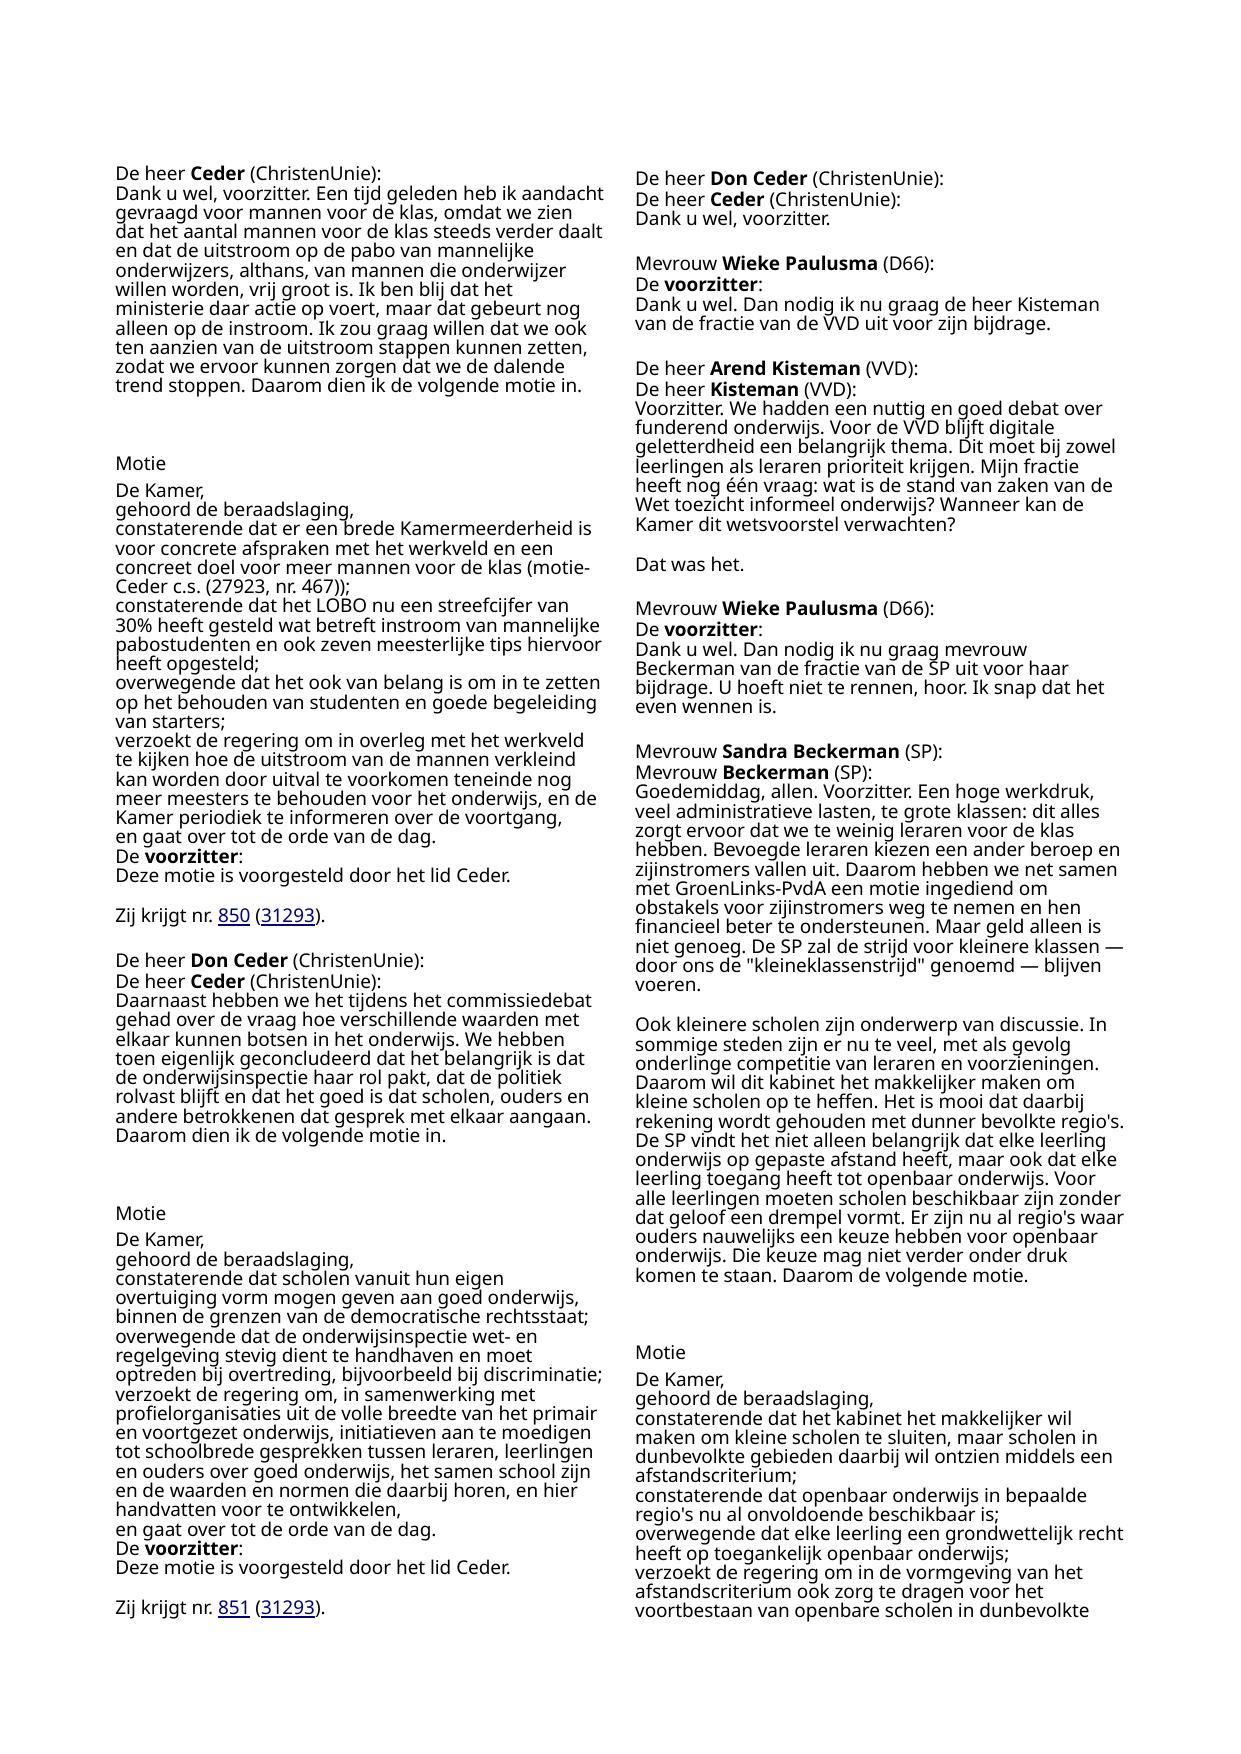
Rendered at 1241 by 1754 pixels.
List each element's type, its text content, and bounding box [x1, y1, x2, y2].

text Mevrouw Sandra Beckerman (SP): [635, 738, 1125, 764]
text De Kamer, [115, 1231, 605, 1251]
text Ook kleinere scholen zijn onderwerp van discussie. In sommige steden zijn er nu te veel, met als gevolg onderlinge competitie van leraren en voorzieningen. Daarom wil dit kabinet het makkelijker maken om kleine scholen op te heffen. Het is mooi dat daarbij rekening wordt gehouden met dunner bevolkte regio's. De SP vindt het niet alleen belangrijk dat elke leerling onderwijs op gepaste afstand heeft, maar ook dat elke leerling toegang heeft tot openbaar onderwijs. Voor alle leerlingen moeten scholen beschikbaar zijn zonder dat geloof een drempel vormt. Er zijn nu al regio's waar ouders nauwelijks een keuze hebben voor openbaar onderwijs. Die keuze mag niet verder onder druk komen te staan. Daarom de volgende motie. [635, 1016, 1125, 1286]
text De heer Ceder (ChristenUnie): [115, 165, 605, 184]
text verzoekt de regering om, in samenwerking met profielorganisaties uit de volle breedte van het primair en voortgezet onderwijs, initiatieven aan te moedigen tot schoolbrede gesprekken tussen leraren, leerlingen en ouders over goed onderwijs, het samen school zijn en de waarden en normen die daarbij horen, en hier handvatten voor te ontwikkelen, [115, 1386, 605, 1521]
text Deze motie is voorgesteld door het lid Ceder. [115, 1559, 605, 1578]
text Dank u wel. Dan nodig ik nu graag mevrouw Beckerman van de fractie van de SP uit voor haar bijdrage. U hoeft niet te rennen, hoor. Ik snap dat het even wennen is. [635, 641, 1125, 718]
text De heer Ceder (ChristenUnie): [635, 191, 1125, 210]
text overwegende dat het ook van belang is om in te zetten op het behouden van studenten en goede begeleiding van starters; [115, 674, 605, 732]
text Dank u wel. Dan nodig ik nu graag de heer Kisteman van de fractie van de VVD uit voor zijn bijdrage. [635, 296, 1125, 334]
text De voorzitter: [635, 621, 1125, 641]
text Mevrouw Wieke Paulusma (D66): [635, 251, 1125, 276]
text constaterende dat het LOBO nu een streefcijfer van 30% heeft gesteld wat betreft instroom van mannelijke pabostudenten en ook zeven meesterlijke tips hiervoor heeft opgesteld; [115, 597, 605, 674]
text Zij krijgt nr. 850 (31293). [115, 907, 605, 926]
text Motie [115, 1200, 605, 1226]
text De heer Arend Kisteman (VVD): [635, 355, 1125, 381]
text De heer Don Ceder (ChristenUnie): [115, 947, 605, 973]
text De voorzitter: [115, 1540, 605, 1559]
text Voorzitter. We hadden een nuttig en goed debat over funderend onderwijs. Voor de VVD blijft digitale geletterdheid een belangrijk thema. Dit moet bij zowel leerlingen als leraren prioriteit krijgen. Mijn fractie heeft nog één vraag: wat is de stand van zaken van de Wet toezicht informeel onderwijs? Wanneer kan de Kamer dit wetsvoorstel verwachten? [635, 400, 1125, 535]
text De voorzitter: [635, 276, 1125, 296]
text Motie [115, 450, 605, 476]
text gehoord de beraadslaging, [635, 1390, 1125, 1410]
text Deze motie is voorgesteld door het lid Ceder. [115, 867, 605, 886]
text Daarnaast hebben we het tijdens het commissiedebat gehad over de vraag hoe verschillende waarden met elkaar kunnen botsen in het onderwijs. We hebben toen eigenlijk geconcludeerd dat het belangrijk is dat de onderwijsinspectie haar rol pakt, dat de politiek rolvast blijft en dat het goed is dat scholen, ouders en andere betrokkenen dat gesprek met elkaar aangaan. Daarom dien ik de volgende motie in. [115, 992, 605, 1146]
text Dat was het. [635, 556, 1125, 575]
text en gaat over tot de orde van de dag. [115, 1521, 605, 1540]
text Mevrouw Wieke Paulusma (D66): [635, 596, 1125, 621]
text verzoekt de regering om in overleg met het werkveld te kijken hoe de uitstroom van de mannen verkleind kan worden door uitval te voorkomen teneinde nog meer meesters te behouden voor het onderwijs, en de Kamer periodiek te informeren over de voortgang, [115, 732, 605, 828]
text constaterende dat scholen vanuit hun eigen overtuiging vorm mogen geven aan goed onderwijs, binnen de grenzen van de democratische rechtsstaat; [115, 1270, 605, 1328]
text verzoekt de regering om in de vormgeving van het afstandscriterium ook zorg te dragen voor het voortbestaan van openbare scholen in dunbevolkte [635, 1564, 1125, 1622]
text Goedemiddag, allen. Voorzitter. Een hoge werkdruk, veel administratieve lasten, te grote klassen: dit alles zorgt ervoor dat we te weinig leraren voor de klas hebben. Bevoegde leraren kiezen een ander beroep en zijinstromers vallen uit. Daarom hebben we net samen met GroenLinks-PvdA een motie ingediend om obstakels voor zijinstromers weg te nemen en hen financieel beter te ondersteunen. Maar geld alleen is niet genoeg. De SP zal de strijd voor kleinere klassen — door ons de "kleineklassenstrijd" genoemd — blijven voeren. [635, 783, 1125, 996]
text Dank u wel, voorzitter. [635, 210, 1125, 230]
text De heer Don Ceder (ChristenUnie): [635, 165, 1125, 191]
text De heer Kisteman (VVD): [635, 381, 1125, 400]
text gehoord de beraadslaging, [115, 1251, 605, 1270]
text constaterende dat het kabinet het makkelijker wil maken om kleine scholen te sluiten, maar scholen in dunbevolkte gebieden daarbij wil ontzien middels een afstandscriterium; [635, 1410, 1125, 1487]
text constaterende dat er een brede Kamermeerderheid is voor concrete afspraken met het werkveld en een concreet doel voor meer mannen voor de klas (motie-Ceder c.s. (27923, nr. 467)); [115, 520, 605, 597]
text en gaat over tot de orde van de dag. [115, 828, 605, 848]
text gehoord de beraadslaging, [115, 501, 605, 520]
text Zij krijgt nr. 851 (31293). [115, 1599, 605, 1618]
text overwegende dat elke leerling een grondwettelijk recht heeft op toegankelijk openbaar onderwijs; [635, 1525, 1125, 1564]
text De Kamer, [635, 1371, 1125, 1390]
text De voorzitter: [115, 848, 605, 867]
text Motie [635, 1339, 1125, 1365]
text Dank u wel, voorzitter. Een tijd geleden heb ik aandacht gevraagd voor mannen voor de klas, omdat we zien dat het aantal mannen voor de klas steeds verder daalt en dat de uitstroom op de pabo van mannelijke onderwijzers, althans, van mannen die onderwijzer willen worden, vrij groot is. Ik ben blij dat het ministerie daar actie op voert, maar dat gebeurt nog alleen op de instroom. Ik zou graag willen dat we ook ten aanzien van de uitstroom stappen kunnen zetten, zodat we ervoor kunnen zorgen dat we de dalende trend stoppen. Daarom dien ik de volgende motie in. [115, 184, 605, 397]
text constaterende dat openbaar onderwijs in bepaalde regio's nu al onvoldoende beschikbaar is; [635, 1487, 1125, 1525]
text De Kamer, [115, 482, 605, 501]
text overwegende dat de onderwijsinspectie wet- en regelgeving stevig dient te handhaven en moet optreden bij overtreding, bijvoorbeeld bij discriminatie; [115, 1328, 605, 1386]
text Mevrouw Beckerman (SP): [635, 764, 1125, 783]
text De heer Ceder (ChristenUnie): [115, 973, 605, 992]
